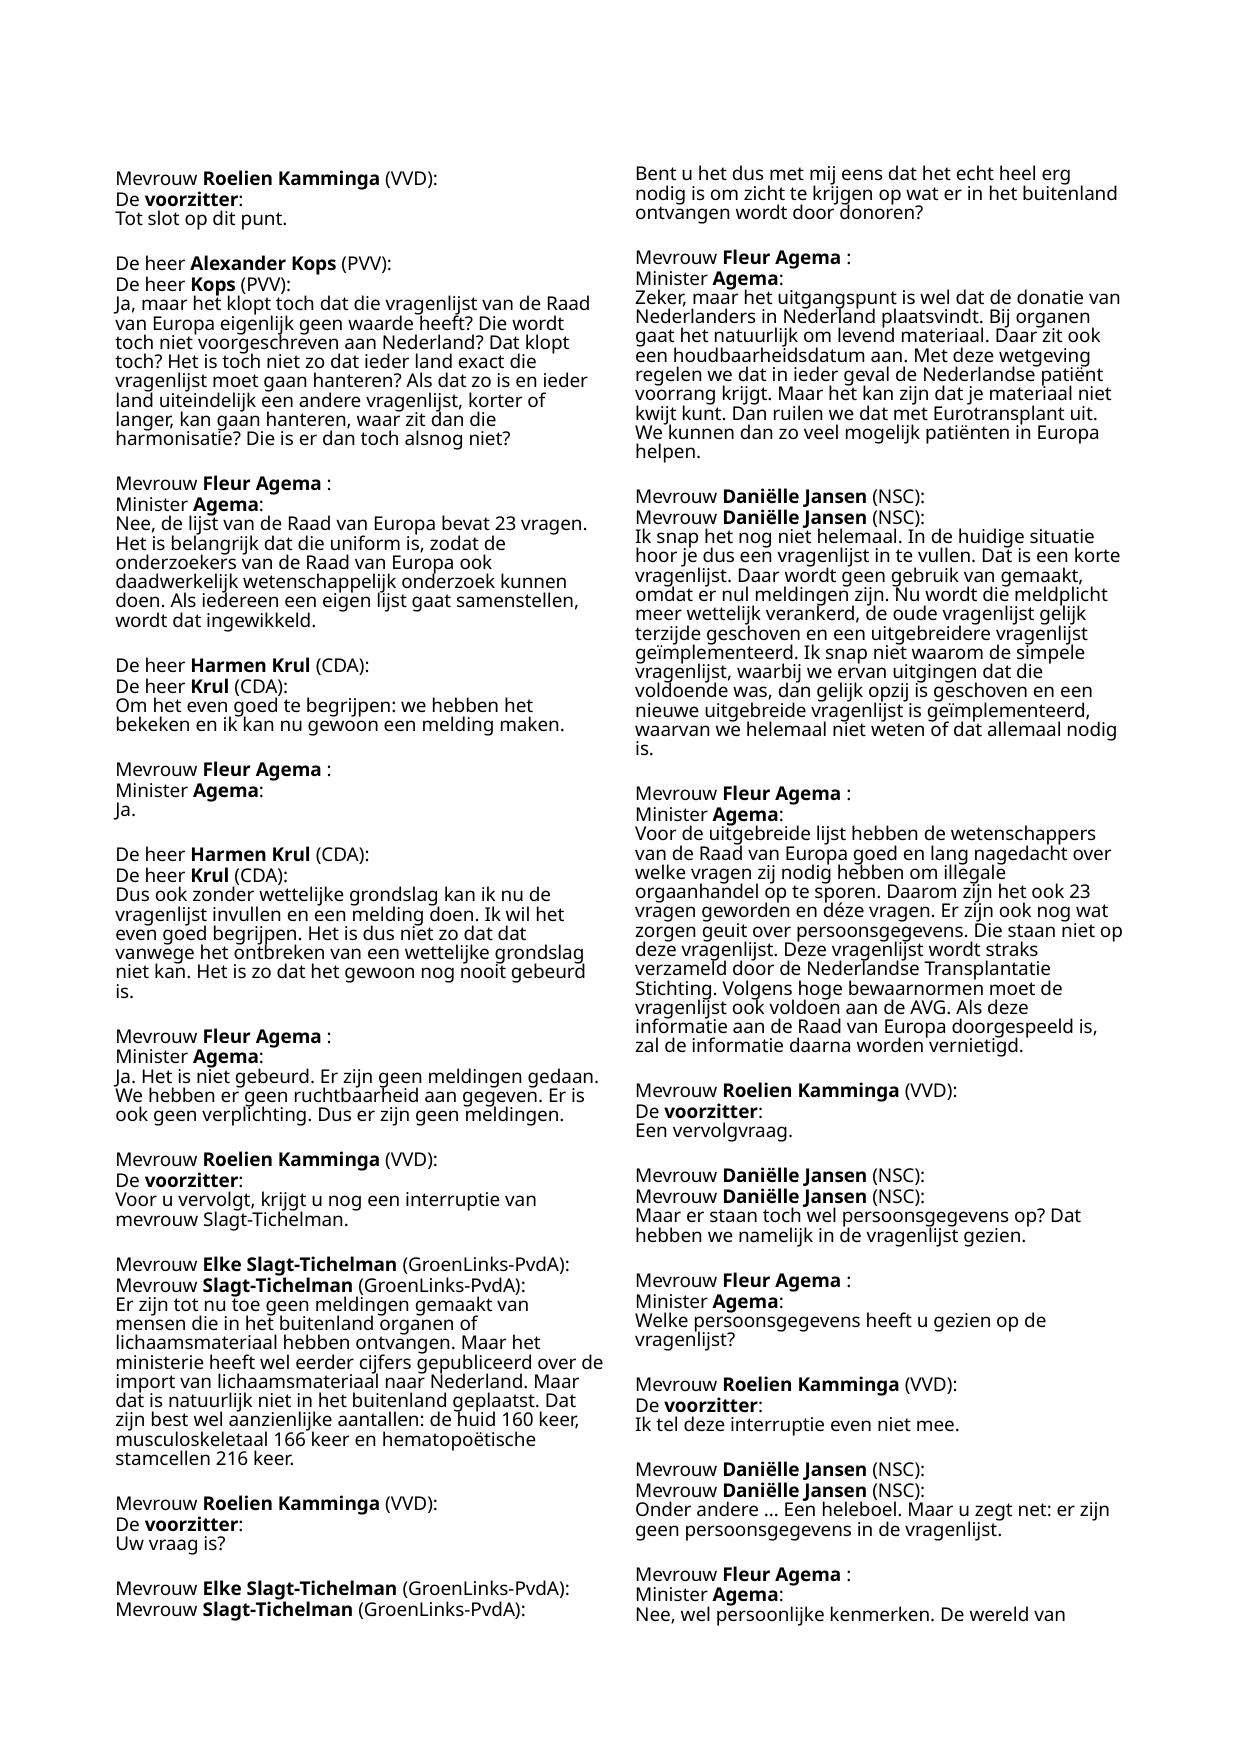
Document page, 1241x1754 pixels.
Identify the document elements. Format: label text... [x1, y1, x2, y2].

text Maar er staan toch wel persoonsgegevens op? Dat hebben we namelijk in de vragenlijst gezien. [635, 1207, 1125, 1246]
text Nee, de lijst van de Raad van Europa bevat 23 vragen. Het is belangrijk dat die uniform is, zodat de onderzoekers van de Raad van Europa ook daadwerkelijk wetenschappelijk onderzoek kunnen doen. Als iedereen een eigen lijst gaat samenstellen, wordt dat ingewikkeld. [115, 515, 605, 631]
text Mevrouw Elke Slagt-Tichelman (GroenLinks-PvdA): [115, 1251, 605, 1277]
text De voorzitter: [635, 1103, 1125, 1122]
text Mevrouw Fleur Agema : [115, 756, 605, 782]
text De voorzitter: [115, 1516, 605, 1535]
text Mevrouw Fleur Agema : [635, 780, 1125, 806]
text Voor de uitgebreide lijst hebben de wetenschappers van de Raad van Europa goed en lang nagedacht over welke vragen zij nodig hebben om illegale orgaanhandel op te sporen. Daarom zijn het ook 23 vragen geworden en déze vragen. Er zijn ook nog wat zorgen geuit over persoonsgegevens. Die staan niet op deze vragenlijst. Deze vragenlijst wordt straks verzameld door de Nederlandse Transplantatie Stichting. Volgens hoge bewaarnormen moet de vragenlijst ook voldoen aan de AVG. Als deze informatie aan de Raad van Europa doorgespeeld is, zal de informatie daarna worden vernietigd. [635, 825, 1125, 1057]
text Voor u vervolgt, krijgt u nog een interruptie van mevrouw Slagt-Tichelman. [115, 1191, 605, 1230]
text Mevrouw Slagt-Tichelman (GroenLinks-PvdA): [115, 1277, 605, 1296]
text Mevrouw Daniëlle Jansen (NSC): [635, 509, 1125, 528]
text Welke persoonsgegevens heeft u gezien op de vragenlijst? [635, 1312, 1125, 1350]
text Mevrouw Roelien Kamminga (VVD): [635, 1371, 1125, 1397]
text De voorzitter: [115, 191, 605, 210]
text De heer Alexander Kops (PVV): [115, 250, 605, 276]
text Onder andere … Een heleboel. Maar u zegt net: er zijn geen persoonsgegevens in de vragenlijst. [635, 1501, 1125, 1540]
text De heer Kops (PVV): [115, 276, 605, 295]
text Om het even goed te begrijpen: we hebben het bekeken en ik kan nu gewoon een melding maken. [115, 697, 605, 735]
text Minister Agema: [635, 270, 1125, 289]
text Ik snap het nog niet helemaal. In de huidige situatie hoor je dus een vragenlijst in te vullen. Dat is een korte vragenlijst. Daar wordt geen gebruik van gemaakt, omdat er nul meldingen zijn. Nu wordt die meldplicht meer wettelijk verankerd, de oude vragenlijst gelijk terzijde geschoven en een uitgebreidere vragenlijst geïmplementeerd. Ik snap niet waarom de simpele vragenlijst, waarbij we ervan uitgingen dat die voldoende was, dan gelijk opzij is geschoven en een nieuwe uitgebreide vragenlijst is geïmplementeerd, waarvan we helemaal niet weten of dat allemaal nodig is. [635, 528, 1125, 759]
text Mevrouw Elke Slagt-Tichelman (GroenLinks-PvdA): [115, 1575, 605, 1601]
text Mevrouw Fleur Agema : [635, 244, 1125, 270]
text Mevrouw Fleur Agema : [635, 1267, 1125, 1293]
text Mevrouw Daniëlle Jansen (NSC): [635, 1456, 1125, 1482]
text Dus ook zonder wettelijke grondslag kan ik nu de vragenlijst invullen en een melding doen. Ik wil het even goed begrijpen. Het is dus niet zo dat dat vanwege het ontbreken van een wettelijke grondslag niet kan. Het is zo dat het gewoon nog nooit gebeurd is. [115, 886, 605, 1002]
text De heer Harmen Krul (CDA): [115, 652, 605, 678]
text Tot slot op dit punt. [115, 210, 605, 229]
text Ja. Het is niet gebeurd. Er zijn geen meldingen gedaan. We hebben er geen ruchtbaarheid aan gegeven. Er is ook geen verplichting. Dus er zijn geen meldingen. [115, 1068, 605, 1126]
text Minister Agema: [635, 1586, 1125, 1606]
text Minister Agema: [635, 806, 1125, 825]
text De heer Harmen Krul (CDA): [115, 841, 605, 867]
text Een vervolgvraag. [635, 1122, 1125, 1142]
text Mevrouw Roelien Kamminga (VVD): [115, 165, 605, 191]
text Mevrouw Fleur Agema : [115, 1023, 605, 1048]
text Mevrouw Roelien Kamminga (VVD): [115, 1490, 605, 1516]
text Mevrouw Daniëlle Jansen (NSC): [635, 483, 1125, 509]
text De voorzitter: [635, 1397, 1125, 1416]
text De heer Krul (CDA): [115, 867, 605, 886]
text Nee, wel persoonlijke kenmerken. De wereld van [635, 1606, 1125, 1625]
text De heer Krul (CDA): [115, 678, 605, 697]
text Ja. [115, 801, 605, 821]
text Mevrouw Daniëlle Jansen (NSC): [635, 1188, 1125, 1207]
text Mevrouw Fleur Agema : [115, 470, 605, 496]
text Mevrouw Roelien Kamminga (VVD): [115, 1146, 605, 1172]
text Mevrouw Daniëlle Jansen (NSC): [635, 1482, 1125, 1501]
text Ik tel deze interruptie even niet mee. [635, 1416, 1125, 1436]
text Minister Agema: [115, 1048, 605, 1068]
text Minister Agema: [115, 782, 605, 801]
text Minister Agema: [115, 496, 605, 515]
text Mevrouw Roelien Kamminga (VVD): [635, 1077, 1125, 1103]
text Minister Agema: [635, 1293, 1125, 1312]
text Uw vraag is? [115, 1535, 605, 1554]
text Zeker, maar het uitgangspunt is wel dat de donatie van Nederlanders in Nederland plaatsvindt. Bij organen gaat het natuurlijk om levend materiaal. Daar zit ook een houdbaarheidsdatum aan. Met deze wetgeving regelen we dat in ieder geval de Nederlandse patiënt voorrang krijgt. Maar het kan zijn dat je materiaal niet kwijt kunt. Dan ruilen we dat met Eurotransplant uit. We kunnen dan zo veel mogelijk patiënten in Europa helpen. [635, 289, 1125, 462]
text Er zijn tot nu toe geen meldingen gemaakt van mensen die in het buitenland organen of lichaamsmateriaal hebben ontvangen. Maar het ministerie heeft wel eerder cijfers gepubliceerd over de import van lichaamsmateriaal naar Nederland. Maar dat is natuurlijk niet in het buitenland geplaatst. Dat zijn best wel aanzienlijke aantallen: de huid 160 keer, musculoskeletaal 166 keer en hematopoëtische stamcellen 216 keer. [115, 1296, 605, 1469]
text Ja, maar het klopt toch dat die vragenlijst van de Raad van Europa eigenlijk geen waarde heeft? Die wordt toch niet voorgeschreven aan Nederland? Dat klopt toch? Het is toch niet zo dat ieder land exact die vragenlijst moet gaan hanteren? Als dat zo is en ieder land uiteindelijk een andere vragenlijst, korter of langer, kan gaan hanteren, waar zit dan die harmonisatie? Die is er dan toch alsnog niet? [115, 295, 605, 449]
text Mevrouw Daniëlle Jansen (NSC): [635, 1162, 1125, 1188]
text Mevrouw Fleur Agema : [635, 1561, 1125, 1586]
text De voorzitter: [115, 1172, 605, 1191]
text Mevrouw Slagt-Tichelman (GroenLinks-PvdA): [115, 1601, 605, 1620]
text Bent u het dus met mij eens dat het echt heel erg nodig is om zicht te krijgen op wat er in het buitenland ontvangen wordt door donoren? [635, 165, 1125, 223]
